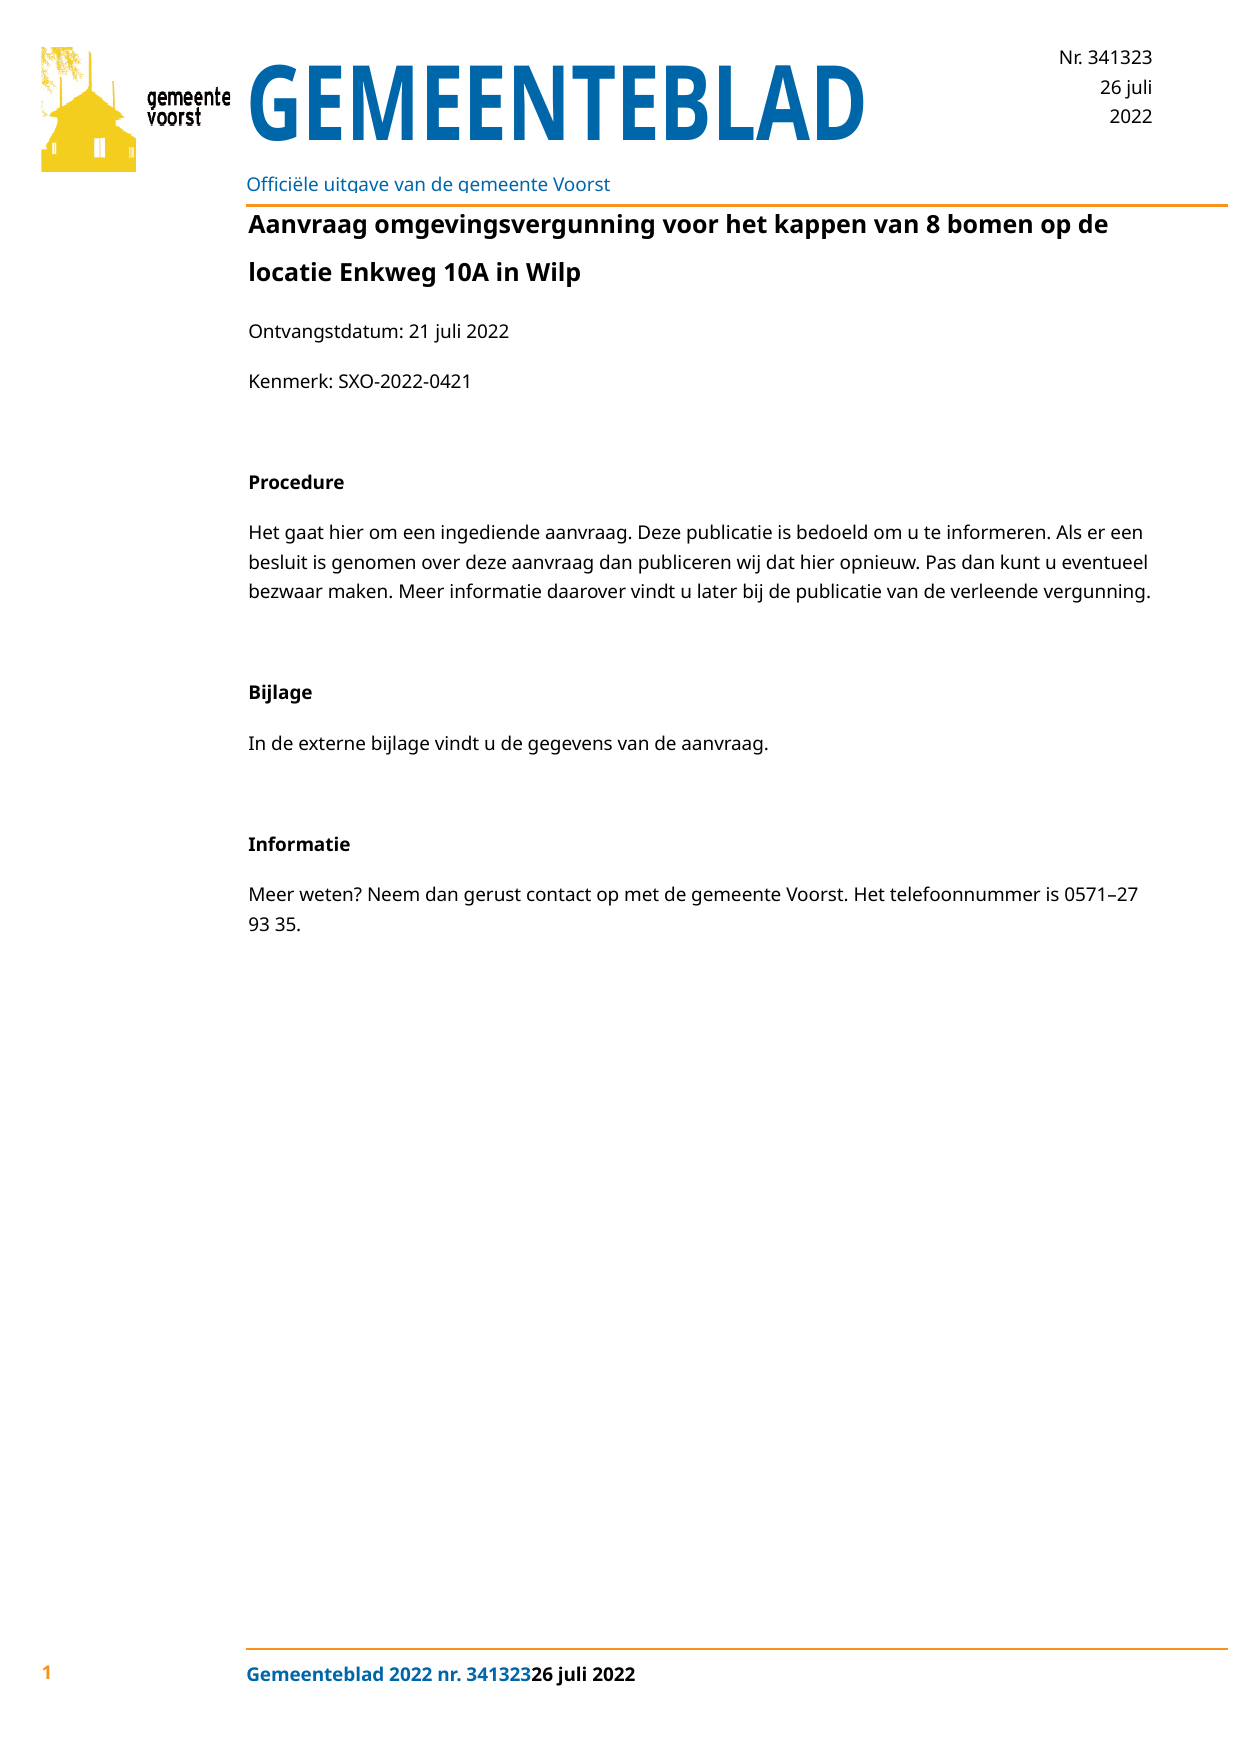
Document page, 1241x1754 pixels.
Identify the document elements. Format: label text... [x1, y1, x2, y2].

text In de externe bijlage vindt u de gegevens van de aanvraag. [248, 730, 1152, 756]
text Informatie [248, 831, 1152, 857]
text Meer weten? Neem dan gerust contact op met de gemeente Voorst. Het telefoonnummer is 0571–27 93 35. [248, 881, 1152, 937]
text Het gaat hier om een ingediende aanvraag. Deze publicatie is bedoeld om u te informeren. Als er een besluit is genomen over deze aanvraag dan publiceren wij dat hier opnieuw. Pas dan kunt u eventueel bezwaar maken. Meer informatie daarover vindt u later bij de publicatie van de verleende vergunning. [248, 519, 1152, 604]
text Bijlage [248, 679, 1152, 705]
picture [41, 47, 231, 172]
text Aanvraag omgevingsvergunning voor het kappen van 8 bomen op de locatie Enkweg 10A in Wilp [248, 207, 1152, 288]
text Kenmerk: SXO-2022-0421 [248, 368, 1152, 394]
text Ontvangstdatum: 21 juli 2022 [248, 318, 1152, 344]
text Procedure [248, 469, 1152, 495]
